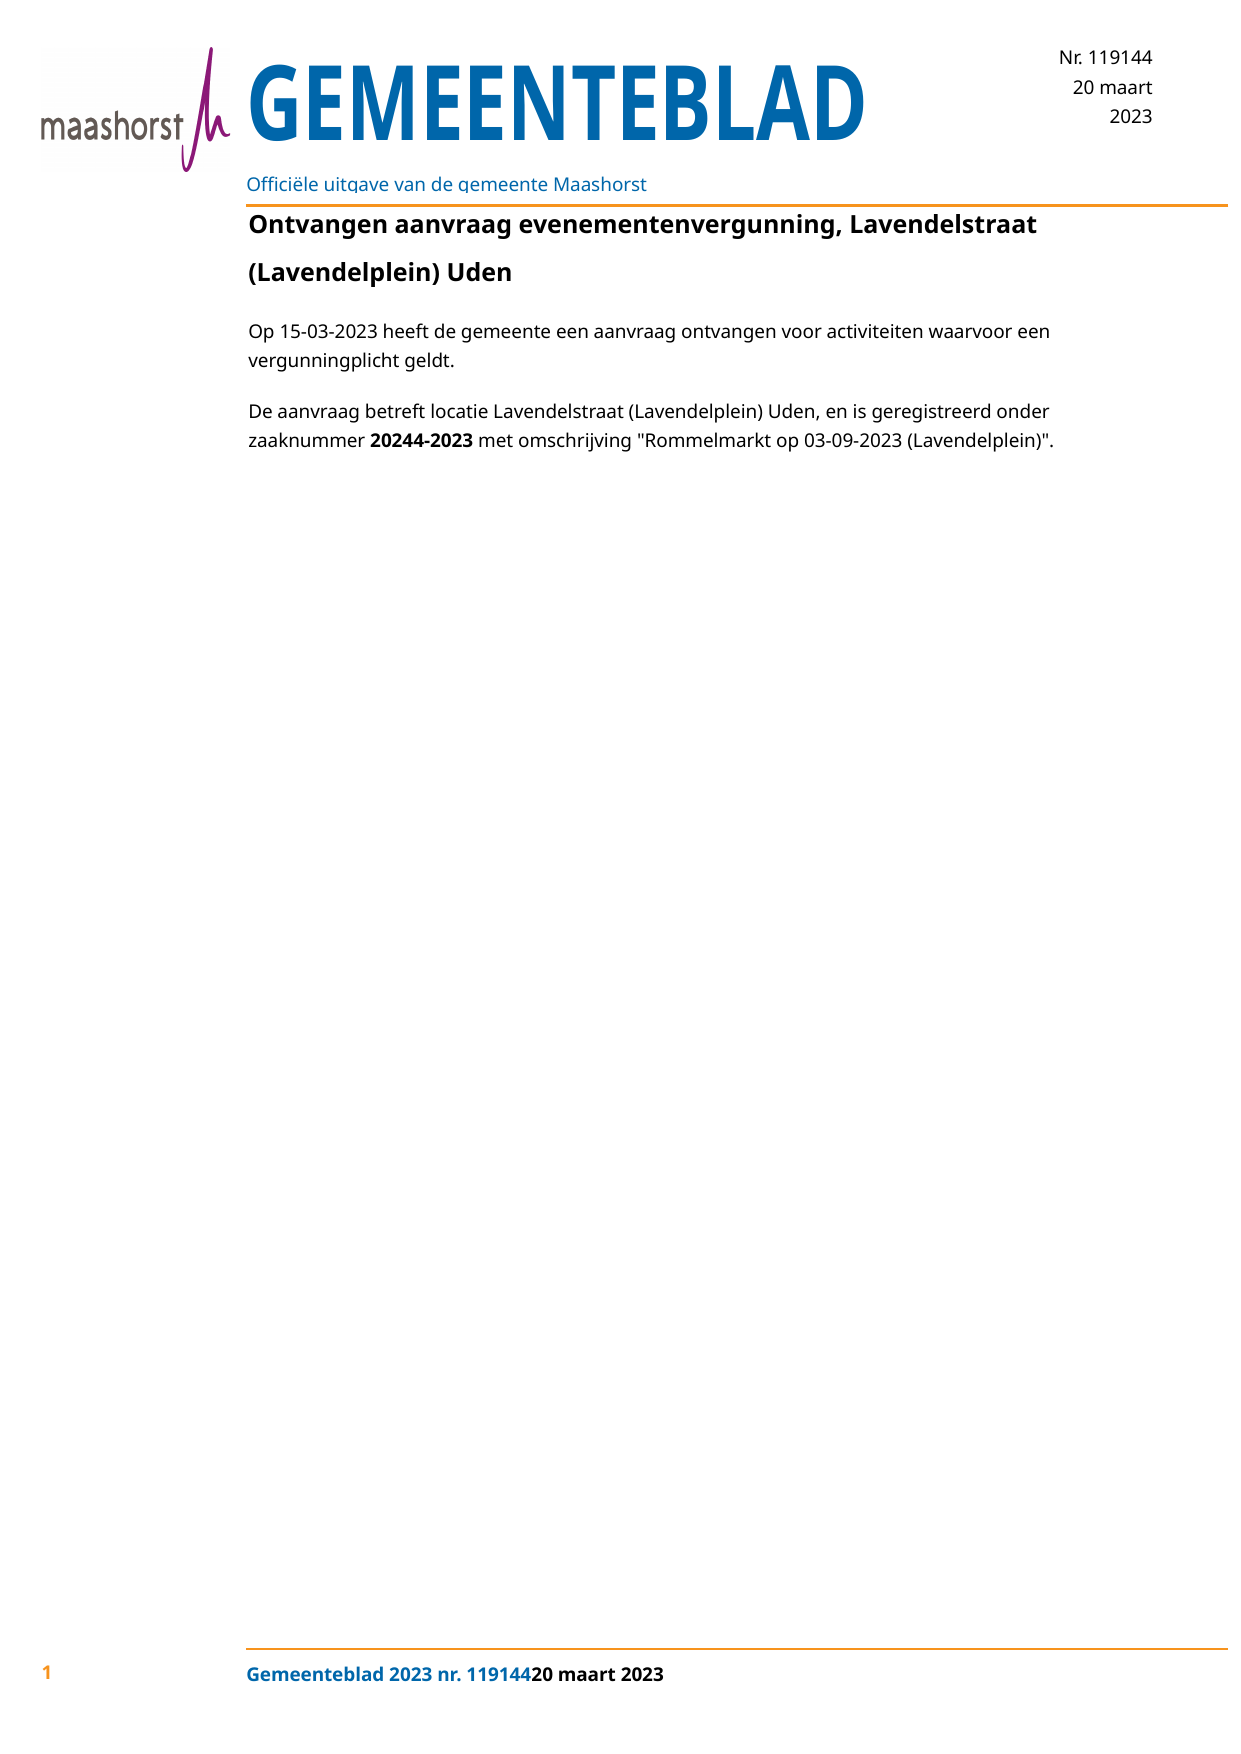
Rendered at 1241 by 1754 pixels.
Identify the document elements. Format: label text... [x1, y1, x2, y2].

text De aanvraag betreft locatie Lavendelstraat (Lavendelplein) Uden, en is geregistreerd onder zaaknummer 20244-2023 met omschrijving "Rommelmarkt op 03-09-2023 (Lavendelplein)". [248, 398, 1152, 453]
text Ontvangen aanvraag evenementenvergunning, Lavendelstraat (Lavendelplein) Uden [248, 207, 1152, 288]
picture [41, 47, 231, 172]
text Op 15-03-2023 heeft de gemeente een aanvraag ontvangen voor activiteiten waarvoor een vergunningplicht geldt. [248, 318, 1152, 373]
